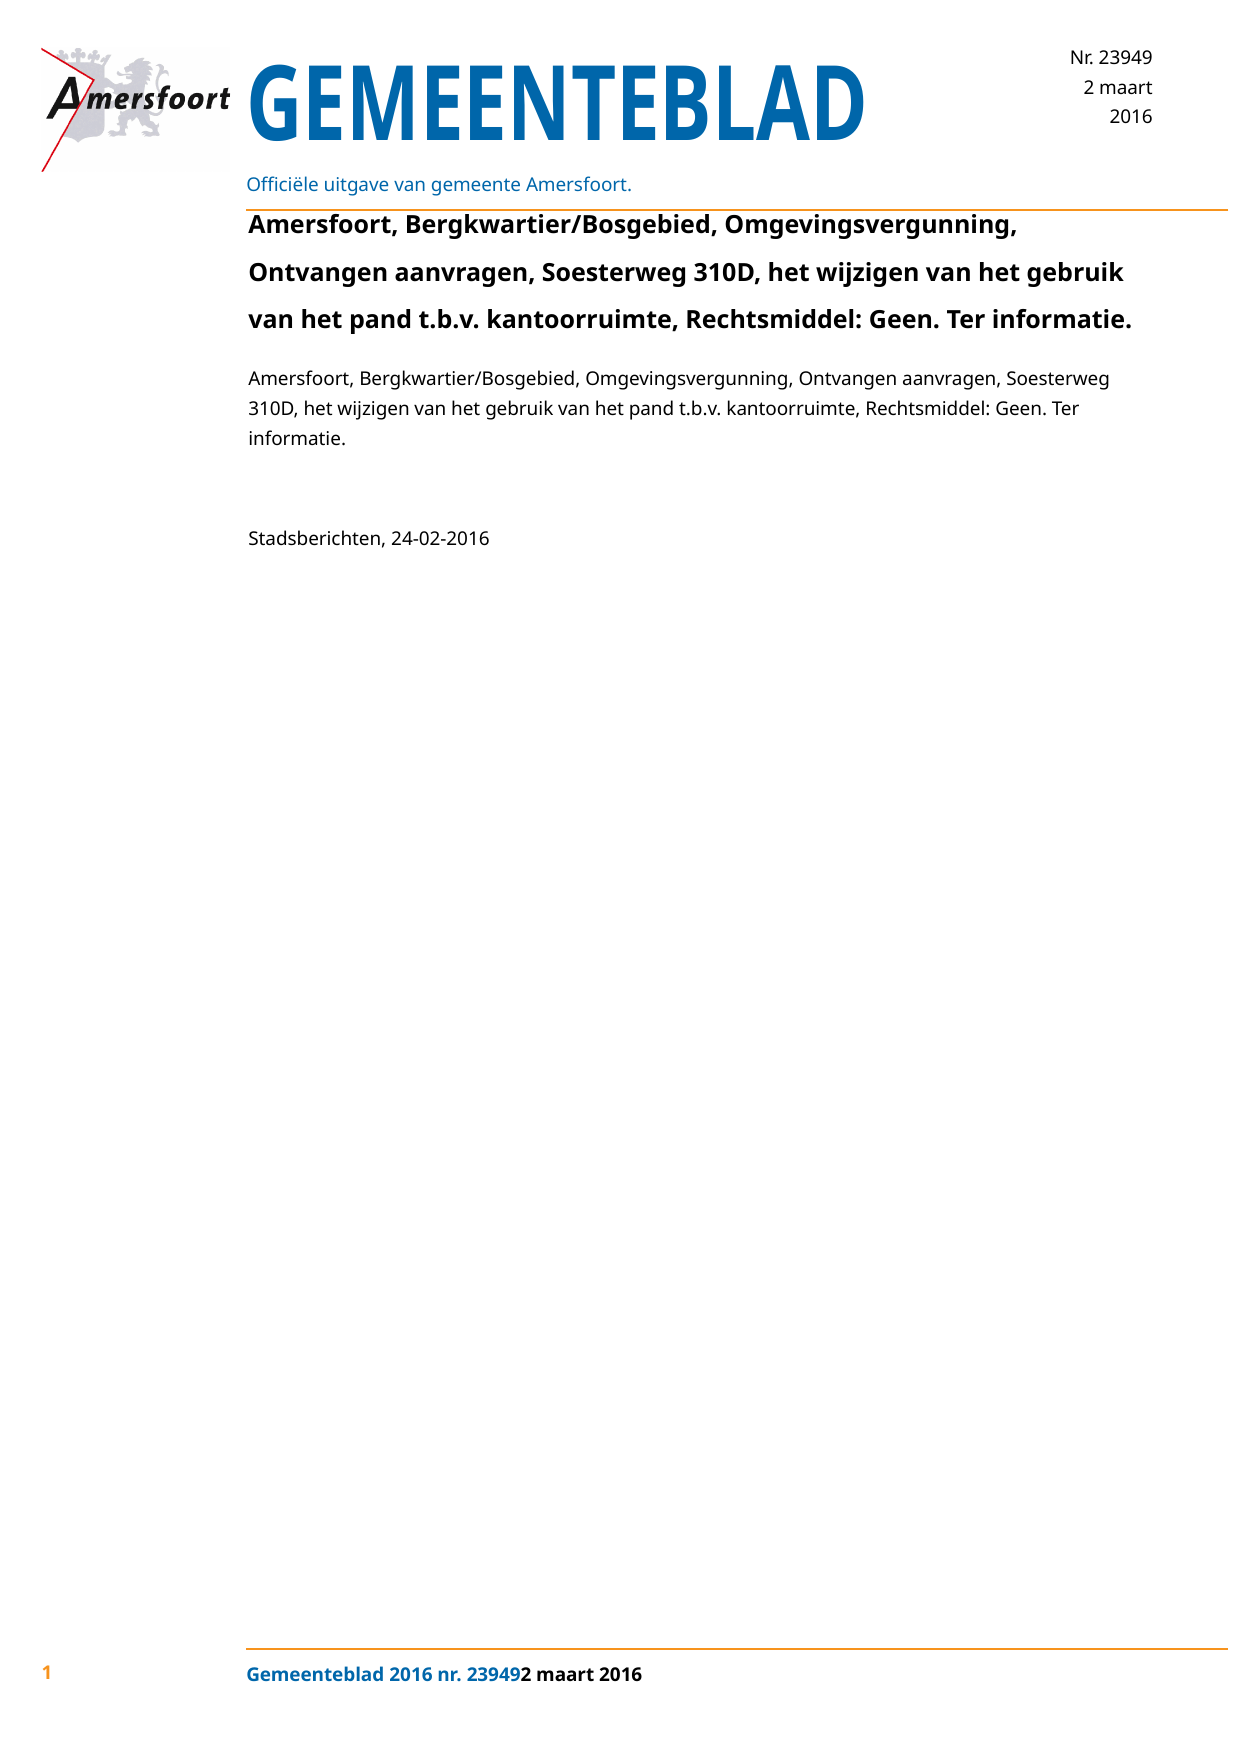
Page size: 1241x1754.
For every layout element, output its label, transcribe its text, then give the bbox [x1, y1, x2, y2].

text Amersfoort, Bergkwartier/Bosgebied, Omgevingsvergunning, Ontvangen aanvragen, Soesterweg 310D, het wijzigen van het gebruik van het pand t.b.v. kantoorruimte, Rechtsmiddel: Geen. Ter informatie. [248, 211, 1152, 336]
text Amersfoort, Bergkwartier/Bosgebied, Omgevingsvergunning, Ontvangen aanvragen, Soesterweg 310D, het wijzigen van het gebruik van het pand t.b.v. kantoorruimte, Rechtsmiddel: Geen. Ter informatie. [248, 366, 1152, 450]
text Stadsberichten, 24-02-2016 [248, 526, 1152, 551]
picture [41, 47, 231, 172]
